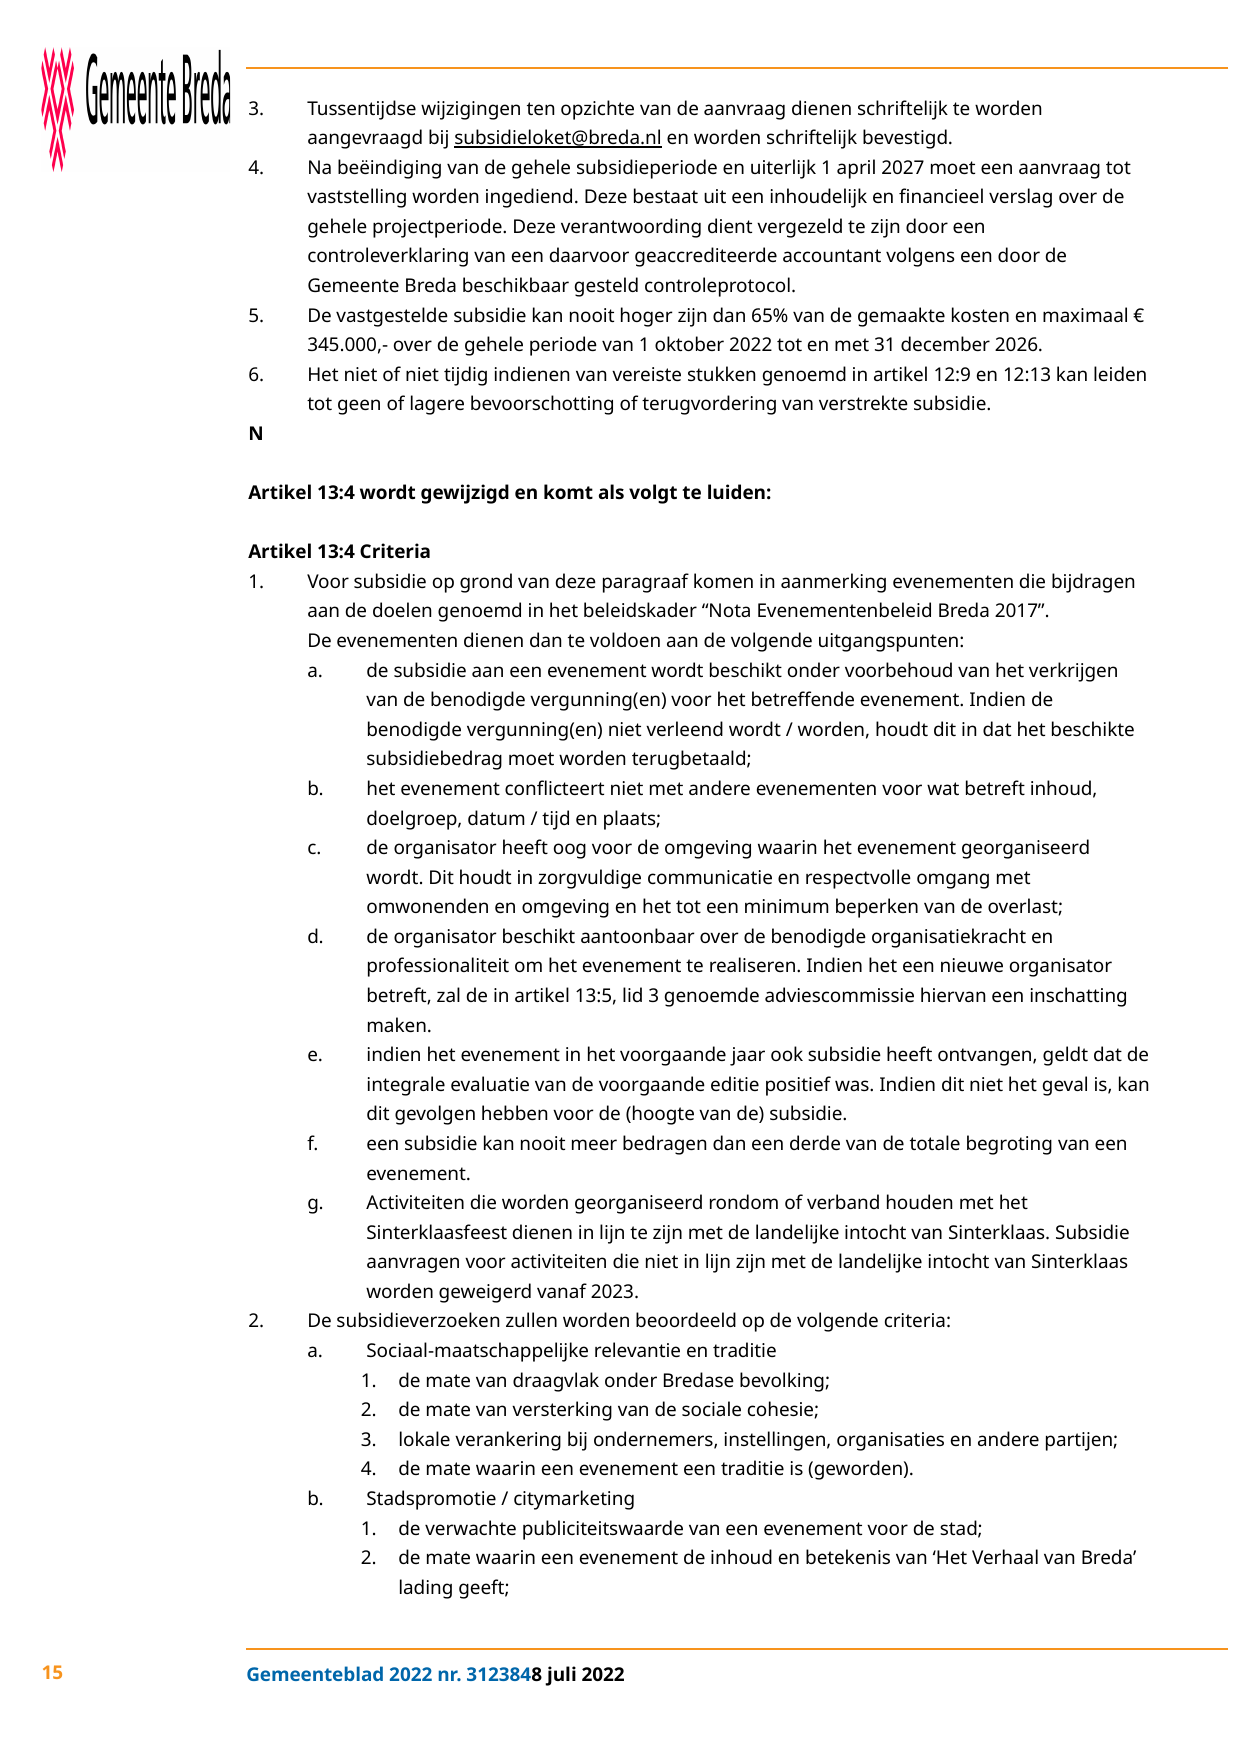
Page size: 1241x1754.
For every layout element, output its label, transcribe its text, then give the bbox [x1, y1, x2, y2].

list de organisator heeft oog voor de omgeving waarin het evenement georganiseerd wordt. Dit houdt in zorgvuldige communicatie en respectvolle omgang met omwonenden en omgeving en het tot een minimum beperken van de overlast; [307, 834, 1152, 919]
list de mate van versterking van de sociale cohesie; [361, 1396, 1152, 1422]
text Artikel 13:4 wordt gewijzigd en komt als volgt te luiden: [248, 479, 1152, 505]
list Voor subsidie op grond van deze paragraaf komen in aanmerking evenementen die bijdragen aan de doelen genoemd in het beleidskader “Nota Evenementenbeleid Breda 2017”. [248, 568, 1152, 623]
list lokale verankering bij ondernemers, instellingen, organisaties en andere partijen; [361, 1426, 1152, 1452]
list Activiteiten die worden georganiseerd rondom of verband houden met het Sinterklaasfeest dienen in lijn te zijn met de landelijke intocht van Sinterklaas. Subsidie aanvragen voor activiteiten die niet in lijn zijn met de landelijke intocht van Sinterklaas worden geweigerd vanaf 2023. [307, 1189, 1152, 1304]
list de verwachte publiciteitswaarde van een evenement voor de stad; [361, 1515, 1152, 1541]
list De subsidieverzoeken zullen worden beoordeeld op de volgende criteria: [248, 1308, 1152, 1333]
list De vastgestelde subsidie kan nooit hoger zijn dan 65% van de gemaakte kosten en maximaal € 345.000,- over de gehele periode van 1 oktober 2022 tot en met 31 december 2026. [248, 302, 1152, 357]
list Na beëindiging van de gehele subsidieperiode en uiterlijk 1 april 2027 moet een aanvraag tot vaststelling worden ingediend. Deze bestaat uit een inhoudelijk en financieel verslag over de gehele projectperiode. Deze verantwoording dient vergezeld te zijn door een controleverklaring van een daarvoor geaccrediteerde accountant volgens een door de Gemeente Breda beschikbaar gesteld controleprotocol. [248, 154, 1152, 298]
list de mate van draagvlak onder Bredase bevolking; [361, 1367, 1152, 1393]
picture [41, 47, 231, 172]
list indien het evenement in het voorgaande jaar ook subsidie heeft ontvangen, geldt dat de integrale evaluatie van de voorgaande editie positief was. Indien dit niet het geval is, kan dit gevolgen hebben voor de (hoogte van de) subsidie. [307, 1041, 1152, 1126]
list de subsidie aan een evenement wordt beschikt onder voorbehoud van het verkrijgen van de benodigde vergunning(en) voor het betreffende evenement. Indien de benodigde vergunning(en) niet verleend wordt / worden, houdt dit in dat het beschikte subsidiebedrag moet worden terugbetaald; [307, 657, 1152, 771]
text N [248, 420, 1152, 446]
list het evenement conflicteert niet met andere evenementen voor wat betreft inhoud, doelgroep, datum / tijd en plaats; [307, 775, 1152, 831]
list de mate waarin een evenement de inhoud en betekenis van ‘Het Verhaal van Breda’ lading geeft; [361, 1544, 1152, 1600]
list Stadspromotie / citymarketing [307, 1485, 1152, 1511]
list Sociaal-maatschappelijke relevantie en traditie [307, 1337, 1152, 1363]
text Artikel 13:4 Criteria [248, 538, 1152, 564]
list De evenementen dienen dan te voldoen aan de volgende uitgangspunten: [248, 627, 1152, 653]
list de organisator beschikt aantoonbaar over de benodigde organisatiekracht en professionaliteit om het evenement te realiseren. Indien het een nieuwe organisator betreft, zal de in artikel 13:5, lid 3 genoemde adviescommissie hiervan een inschatting maken. [307, 923, 1152, 1038]
list Tussentijdse wijzigingen ten opzichte van de aanvraag dienen schriftelijk te worden aangevraagd bij subsidieloket@breda.nl en worden schriftelijk bevestigd. [248, 95, 1152, 150]
list een subsidie kan nooit meer bedragen dan een derde van de totale begroting van een evenement. [307, 1130, 1152, 1186]
list de mate waarin een evenement een traditie is (geworden). [361, 1456, 1152, 1481]
list Het niet of niet tijdig indienen van vereiste stukken genoemd in artikel 12:9 en 12:13 kan leiden tot geen of lagere bevoorschotting of terugvordering van verstrekte subsidie. [248, 361, 1152, 416]
